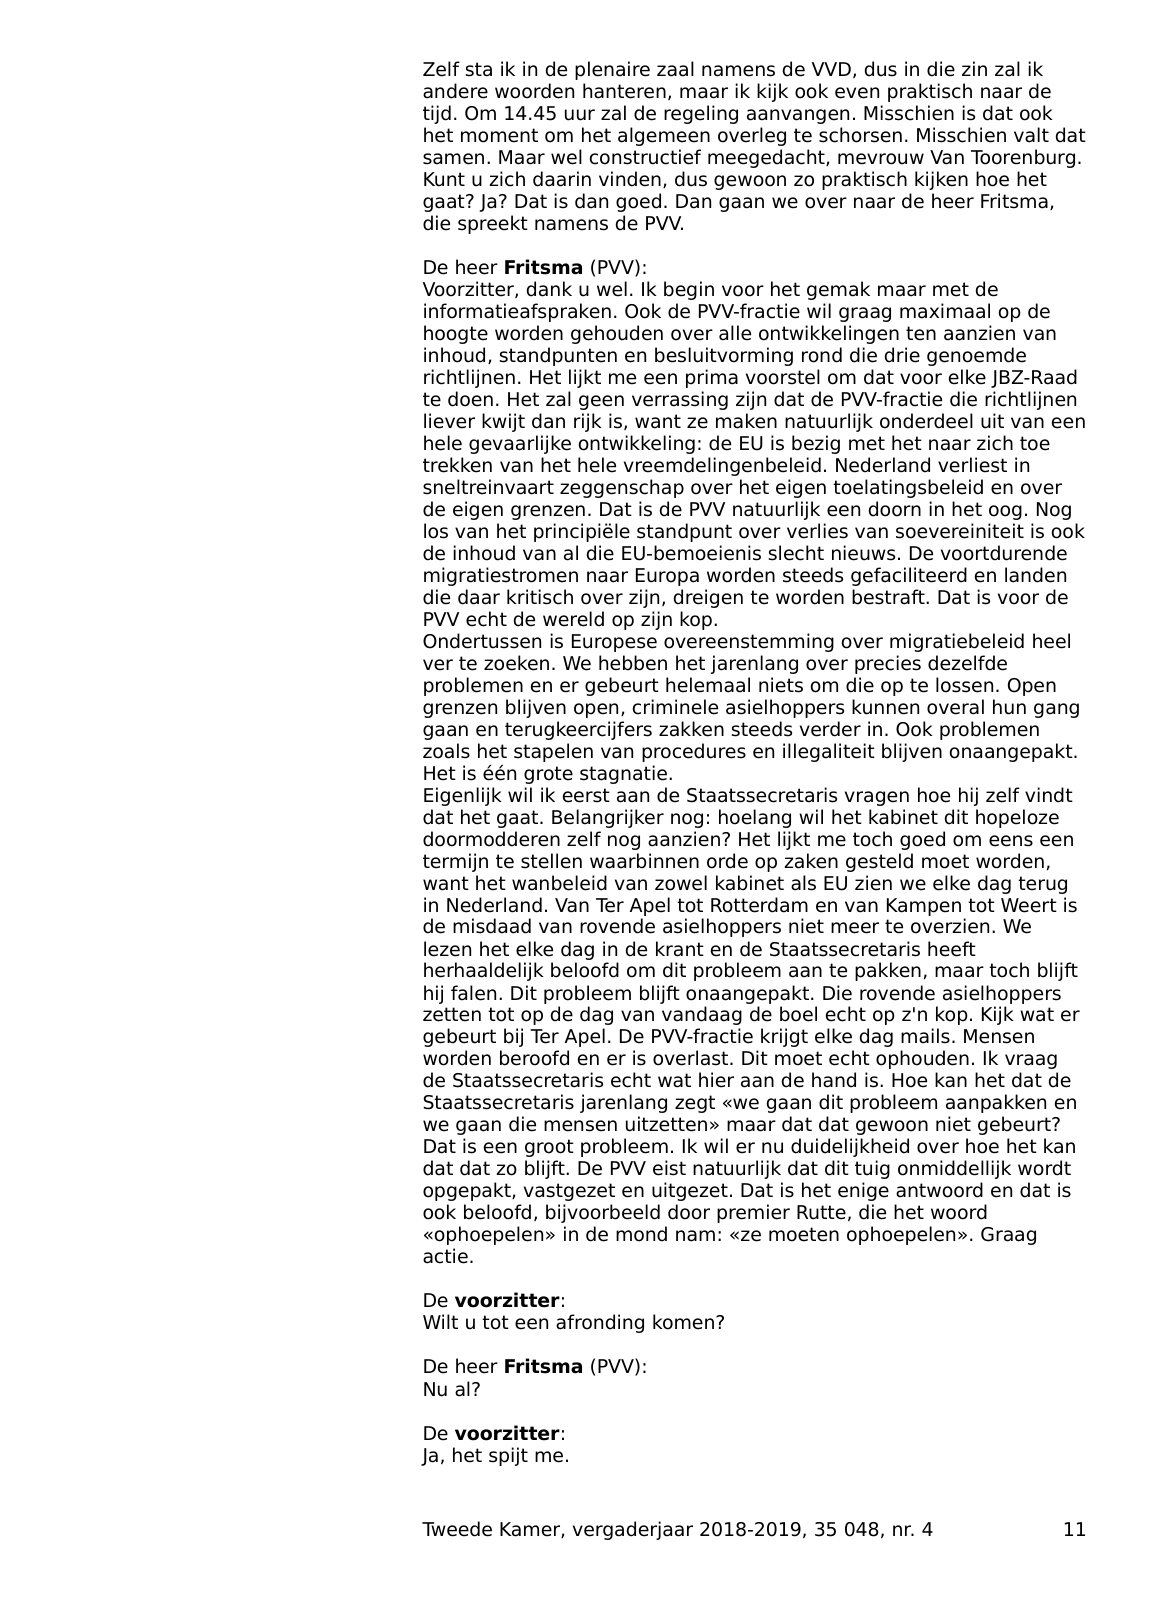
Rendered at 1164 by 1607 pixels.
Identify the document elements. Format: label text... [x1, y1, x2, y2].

text De heer Fritsma (PVV): [422, 1356, 1087, 1378]
text Zelf sta ik in de plenaire zaal namens de VVD, dus in die zin zal ik andere woorden hanteren, maar ik kijk ook even praktisch naar de tijd. Om 14.45 uur zal de regeling aanvangen. Misschien is dat ook het moment om het algemeen overleg te schorsen. Misschien valt dat samen. Maar wel constructief meegedacht, mevrouw Van Toorenburg. Kunt u zich daarin vinden, dus gewoon zo praktisch kijken hoe het gaat? Ja? Dat is dan goed. Dan gaan we over naar de heer Fritsma, die spreekt namens de PVV. [422, 59, 1087, 235]
text De heer Fritsma (PVV): [422, 257, 1087, 279]
text Voorzitter, dank u wel. Ik begin voor het gemak maar met de informatieafspraken. Ook de PVV-fractie wil graag maximaal op de hoogte worden gehouden over alle ontwikkelingen ten aanzien van inhoud, standpunten en besluitvorming rond die drie genoemde richtlijnen. Het lijkt me een prima voorstel om dat voor elke JBZ-Raad te doen. Het zal geen verrassing zijn dat de PVV-fractie die richtlijnen liever kwijt dan rijk is, want ze maken natuurlijk onderdeel uit van een hele gevaarlijke ontwikkeling: de EU is bezig met het naar zich toe trekken van het hele vreemdelingenbeleid. Nederland verliest in sneltreinvaart zeggenschap over het eigen toelatingsbeleid en over de eigen grenzen. Dat is de PVV natuurlijk een doorn in het oog. Nog los van het principiële standpunt over verlies van soevereiniteit is ook de inhoud van al die EU-bemoeienis slecht nieuws. De voortdurende migratiestromen naar Europa worden steeds gefaciliteerd en landen die daar kritisch over zijn, dreigen te worden bestraft. Dat is voor de PVV echt de wereld op zijn kop. [422, 279, 1087, 631]
text Ondertussen is Europese overeenstemming over migratiebeleid heel ver te zoeken. We hebben het jarenlang over precies dezelfde problemen en er gebeurt helemaal niets om die op te lossen. Open grenzen blijven open, criminele asielhoppers kunnen overal hun gang gaan en terugkeercijfers zakken steeds verder in. Ook problemen zoals het stapelen van procedures en illegaliteit blijven onaangepakt. Het is één grote stagnatie. [422, 631, 1087, 784]
text De voorzitter: [422, 1423, 1087, 1444]
text Nu al? [422, 1378, 1087, 1400]
text De voorzitter: [422, 1290, 1087, 1312]
text Ja, het spijt me. [422, 1444, 1087, 1467]
text Eigenlijk wil ik eerst aan de Staatssecretaris vragen hoe hij zelf vindt dat het gaat. Belangrijker nog: hoelang wil het kabinet dit hopeloze doormodderen zelf nog aanzien? Het lijkt me toch goed om eens een termijn te stellen waarbinnen orde op zaken gesteld moet worden, want het wanbeleid van zowel kabinet als EU zien we elke dag terug in Nederland. Van Ter Apel tot Rotterdam en van Kampen tot Weert is de misdaad van rovende asielhoppers niet meer te overzien. We lezen het elke dag in de krant en de Staatssecretaris heeft herhaaldelijk beloofd om dit probleem aan te pakken, maar toch blijft hij falen. Dit probleem blijft onaangepakt. Die rovende asielhoppers zetten tot op de dag van vandaag de boel echt op z'n kop. Kijk wat er gebeurt bij Ter Apel. De PVV-fractie krijgt elke dag mails. Mensen worden beroofd en er is overlast. Dit moet echt ophouden. Ik vraag de Staatssecretaris echt wat hier aan de hand is. Hoe kan het dat de Staatssecretaris jarenlang zegt «we gaan dit probleem aanpakken en we gaan die mensen uitzetten» maar dat dat gewoon niet gebeurt? Dat is een groot probleem. Ik wil er nu duidelijkheid over hoe het kan dat dat zo blijft. De PVV eist natuurlijk dat dit tuig onmiddellijk wordt opgepakt, vastgezet en uitgezet. Dat is het enige antwoord en dat is ook beloofd, bijvoorbeeld door premier Rutte, die het woord «ophoepelen» in de mond nam: «ze moeten ophoepelen». Graag actie. [422, 784, 1087, 1268]
text Wilt u tot een afronding komen? [422, 1312, 1087, 1334]
